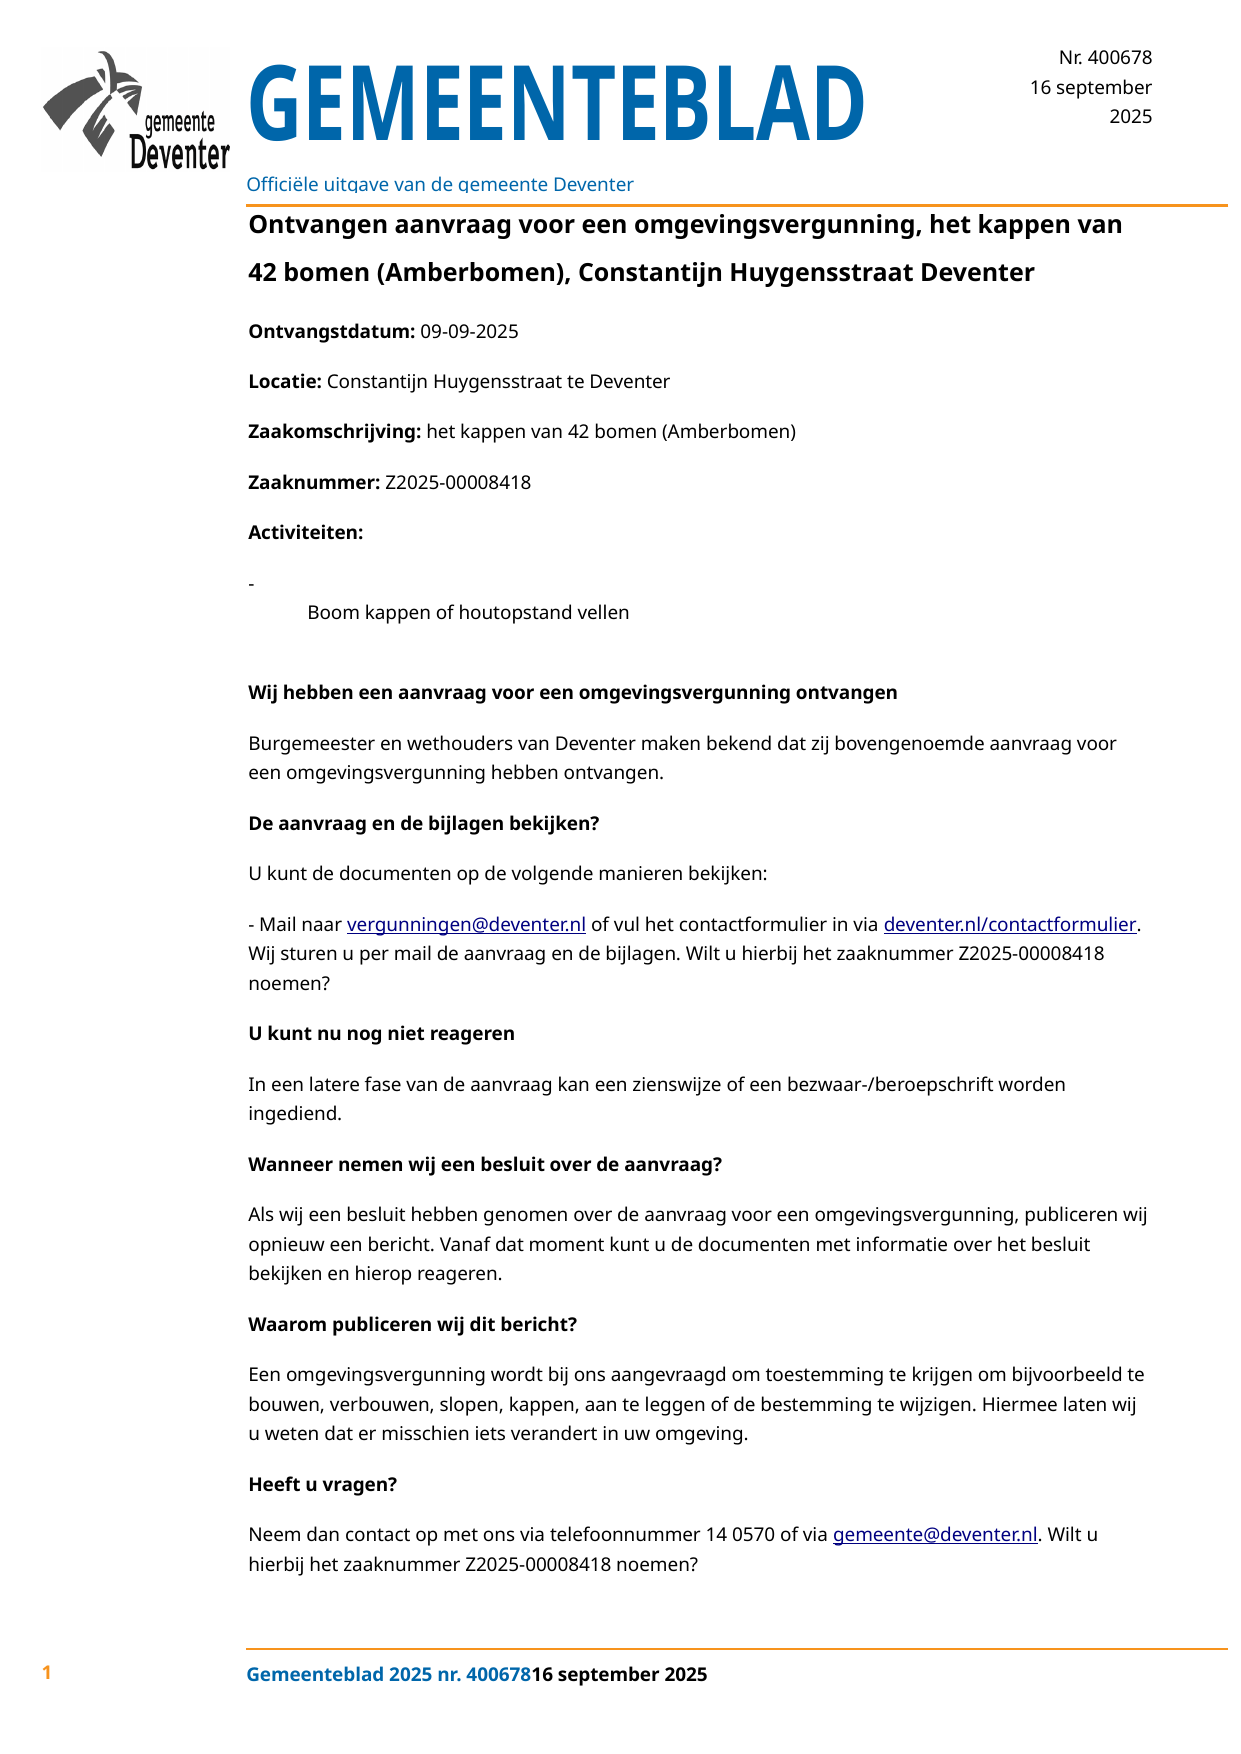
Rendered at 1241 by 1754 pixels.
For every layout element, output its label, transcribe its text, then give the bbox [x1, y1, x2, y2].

text Locatie: Constantijn Huygensstraat te Deventer [248, 368, 1152, 394]
text U kunt nu nog niet reageren [248, 1020, 1152, 1046]
text Neem dan contact op met ons via telefoonnummer 14 0570 of via gemeente@deventer.nl. Wilt u hierbij het zaaknummer Z2025-00008418 noemen? [248, 1521, 1152, 1577]
text Activiteiten: [248, 519, 1152, 545]
text Waarom publiceren wij dit bericht? [248, 1311, 1152, 1337]
text Ontvangstdatum: 09-09-2025 [248, 318, 1152, 344]
text Wanneer nemen wij een besluit over de aanvraag? [248, 1151, 1152, 1177]
text Als wij een besluit hebben genomen over de aanvraag voor een omgevingsvergunning, publiceren wij opnieuw een bericht. Vanaf dat moment kunt u de documenten met informatie over het besluit bekijken en hierop reageren. [248, 1201, 1152, 1286]
text - Mail naar vergunningen@deventer.nl of vul het contactformulier in via deventer.nl/contactformulier. Wij sturen u per mail de aanvraag en de bijlagen. Wilt u hierbij het zaaknummer Z2025-00008418 noemen? [248, 911, 1152, 996]
text Zaakomschrijving: het kappen van 42 bomen (Amberbomen) [248, 419, 1152, 444]
text Heeft u vragen? [248, 1471, 1152, 1497]
text Zaaknummer: Z2025-00008418 [248, 469, 1152, 495]
text Burgemeester en wethouders van Deventer maken bekend dat zij bovengenoemde aanvraag voor een omgevingsvergunning hebben ontvangen. [248, 730, 1152, 785]
list Boom kappen of houtopstand vellen [248, 599, 1152, 625]
text De aanvraag en de bijlagen bekijken? [248, 810, 1152, 836]
text Wij hebben een aanvraag voor een omgevingsvergunning ontvangen [248, 679, 1152, 705]
text Een omgevingsvergunning wordt bij ons aangevraagd om toestemming te krijgen om bijvoorbeeld te bouwen, verbouwen, slopen, kappen, aan te leggen of de bestemming te wijzigen. Hiermee laten wij u weten dat er misschien iets verandert in uw omgeving. [248, 1361, 1152, 1446]
text Ontvangen aanvraag voor een omgevingsvergunning, het kappen van 42 bomen (Amberbomen), Constantijn Huygensstraat Deventer [248, 207, 1152, 288]
text U kunt de documenten op de volgende manieren bekijken: [248, 860, 1152, 886]
picture [41, 47, 231, 172]
text In een latere fase van de aanvraag kan een zienswijze of een bezwaar-/beroepschrift worden ingediend. [248, 1071, 1152, 1126]
